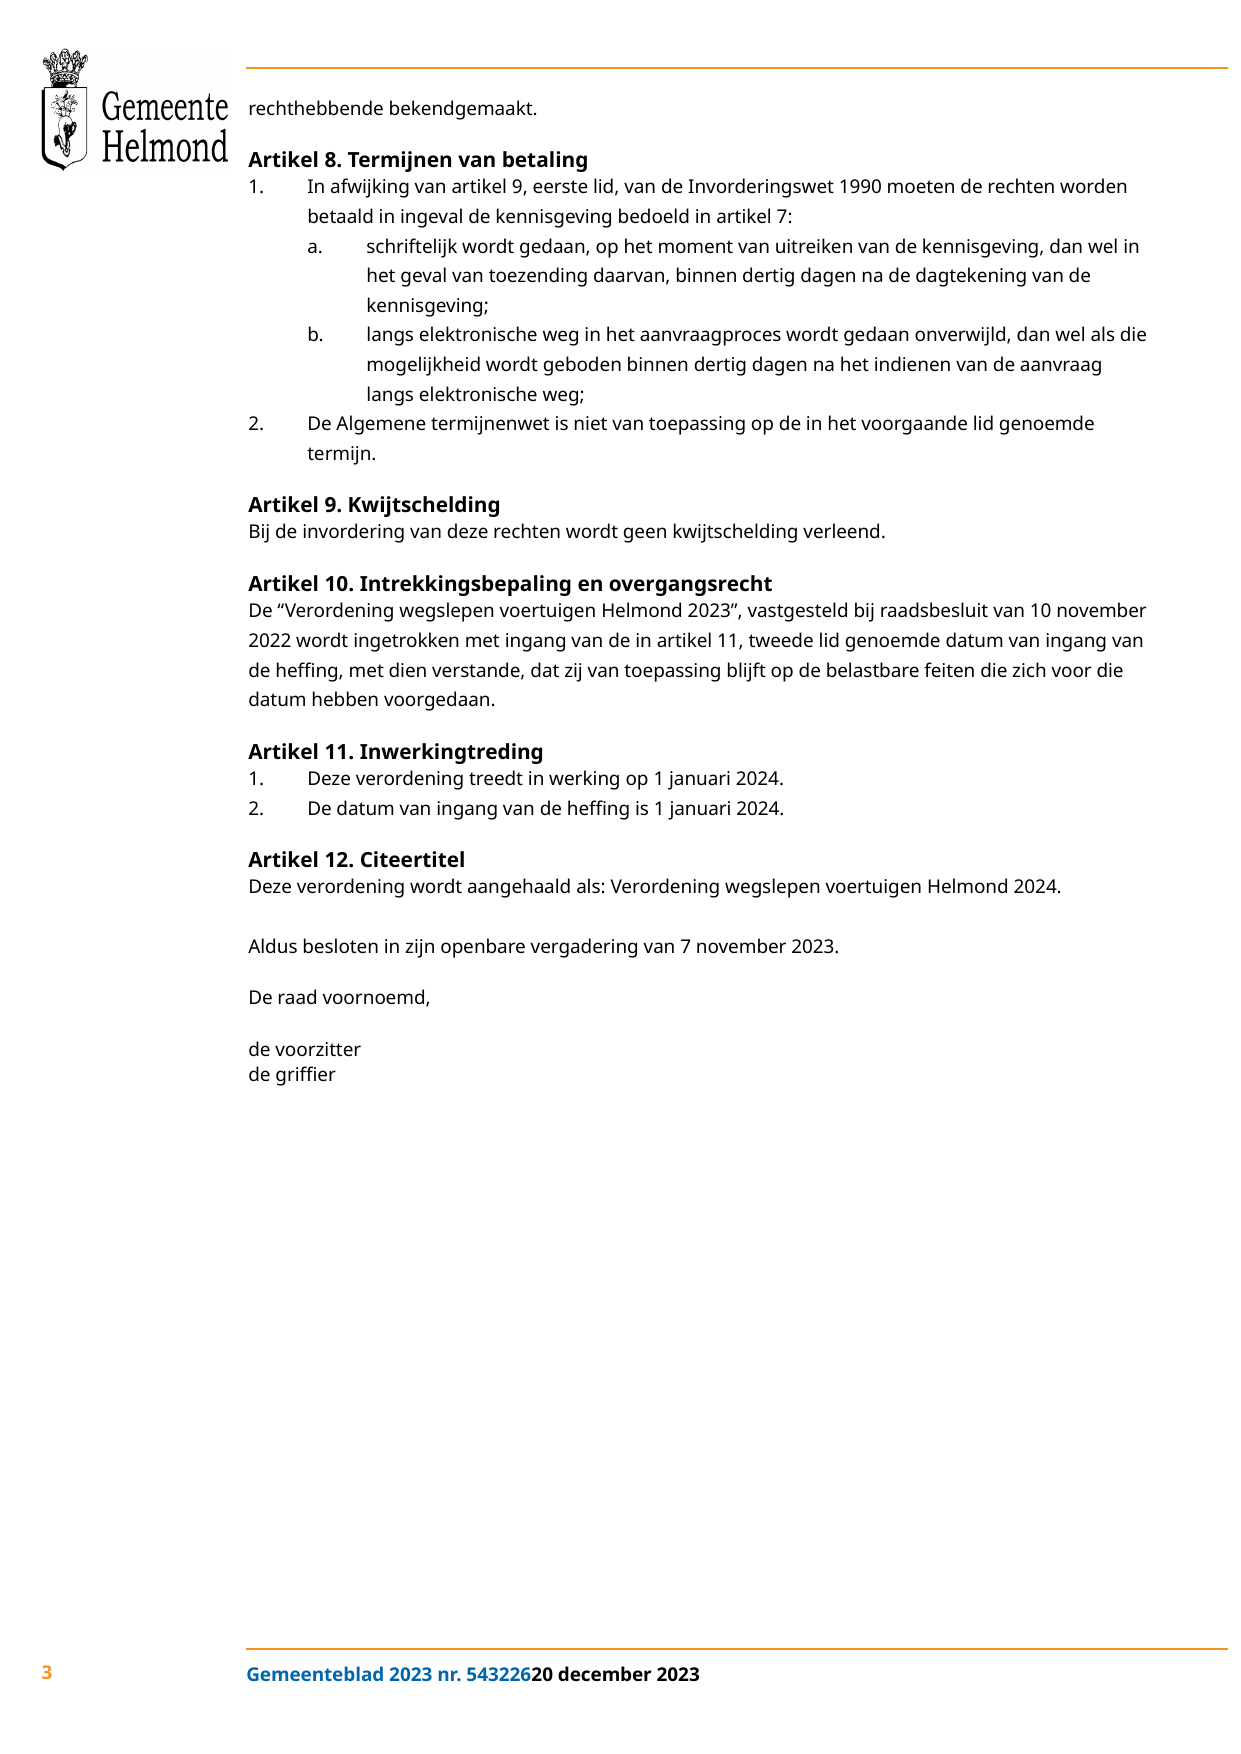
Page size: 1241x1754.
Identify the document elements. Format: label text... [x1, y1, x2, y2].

list In afwijking van artikel 9, eerste lid, van de Invorderingswet 1990 moeten de rechten worden betaald in ingeval de kennisgeving bedoeld in artikel 7: [248, 174, 1152, 229]
text rechthebbende bekendgemaakt. [248, 95, 1152, 121]
list Deze verordening treedt in werking op 1 januari 2024. [248, 765, 1152, 791]
text Artikel 11. Inwerkingtreding [248, 737, 1152, 765]
text Artikel 12. Citeertitel [248, 845, 1152, 874]
text de griffier [248, 1061, 1152, 1087]
text De raad voornoemd, [248, 984, 1152, 1010]
text Deze verordening wordt aangehaald als: Verordening wegslepen voertuigen Helmond 2024. [248, 874, 1152, 899]
list De Algemene termijnenwet is niet van toepassing op de in het voorgaande lid genoemde termijn. [248, 410, 1152, 466]
text Artikel 8. Termijnen van betaling [248, 145, 1152, 174]
text de voorzitter [248, 1036, 1152, 1061]
list langs elektronische weg in het aanvraagproces wordt gedaan onverwijld, dan wel als die mogelijkheid wordt geboden binnen dertig dagen na het indienen van de aanvraag langs elektronische weg; [307, 322, 1152, 406]
text Bij de invordering van deze rechten wordt geen kwijtschelding verleend. [248, 519, 1152, 544]
list schriftelijk wordt gedaan, op het moment van uitreiken van de kennisgeving, dan wel in het geval van toezending daarvan, binnen dertig dagen na de dagtekening van de kennisgeving; [307, 233, 1152, 318]
text Artikel 10. Intrekkingsbepaling en overgangsrecht [248, 569, 1152, 598]
text Aldus besloten in zijn openbare vergadering van 7 november 2023. [248, 933, 1152, 958]
picture [41, 47, 231, 172]
text Artikel 9. Kwijtschelding [248, 490, 1152, 519]
list De datum van ingang van de heffing is 1 januari 2024. [248, 795, 1152, 821]
text De “Verordening wegslepen voertuigen Helmond 2023”, vastgesteld bij raadsbesluit van 10 november 2022 wordt ingetrokken met ingang van de in artikel 11, tweede lid genoemde datum van ingang van de heffing, met dien verstande, dat zij van toepassing blijft op de belastbare feiten die zich voor die datum hebben voorgedaan. [248, 598, 1152, 712]
